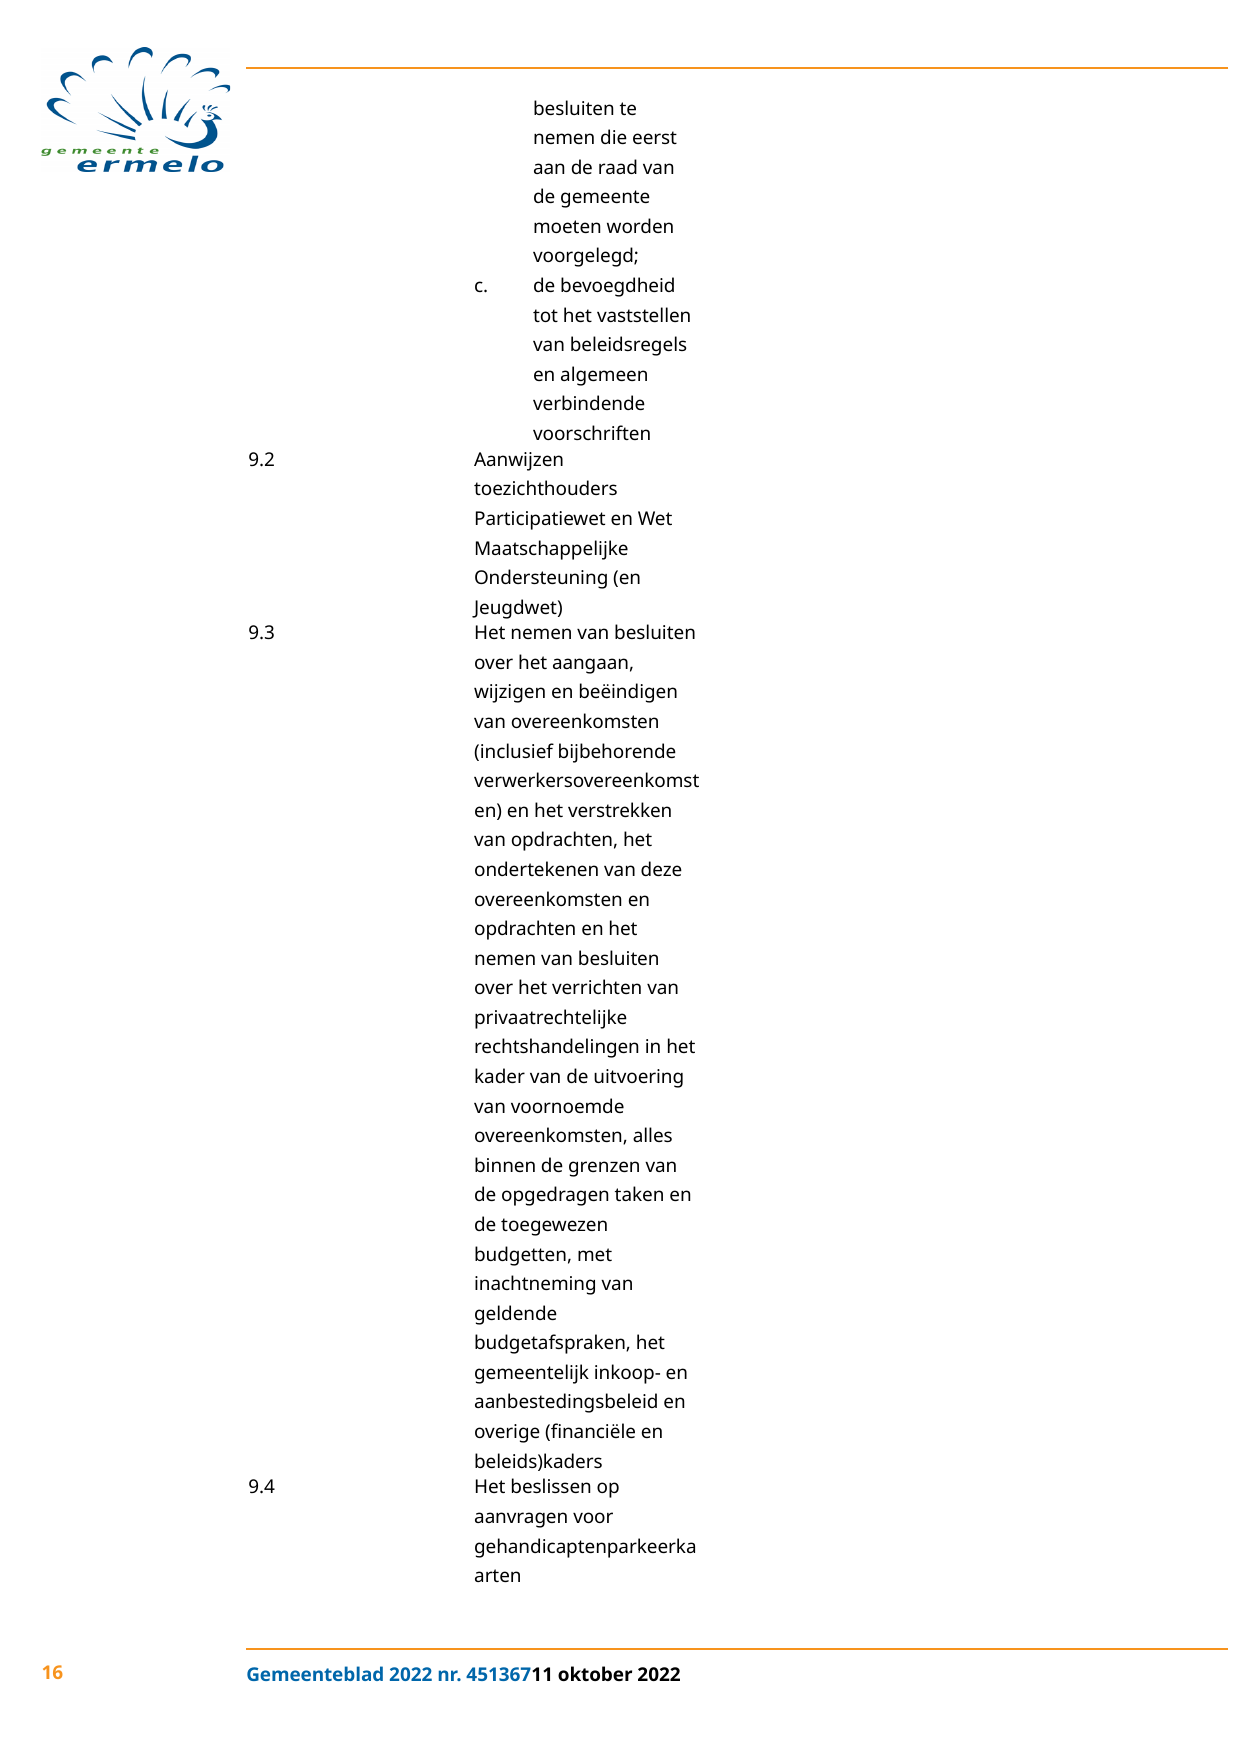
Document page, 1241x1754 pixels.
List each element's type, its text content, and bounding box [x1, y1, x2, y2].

picture [41, 47, 231, 172]
table_cell [926, 95, 1152, 446]
table_cell [926, 1474, 1152, 1588]
table_cell [700, 446, 926, 619]
table_cell [700, 620, 926, 1474]
table_cell [700, 1474, 926, 1588]
table_cell 9.2 [248, 446, 474, 619]
table_cell 9.4 [248, 1474, 474, 1588]
table_cell [700, 95, 926, 446]
table_cell besluiten te nemen die eerst aan de raad van de gemeente moeten worden voorgelegd; de bevoegdheid tot het vaststellen van beleidsregels en algemeen verbindende voorschriften [474, 95, 700, 446]
table_cell [926, 620, 1152, 1474]
table_cell Aanwijzen toezichthouders Participatiewet en Wet Maatschappelijke Ondersteuning (en Jeugdwet) [474, 446, 700, 619]
table_cell [248, 95, 474, 446]
table_cell [926, 446, 1152, 619]
table_cell Het nemen van besluiten over het aangaan, wijzigen en beëindigen van overeenkomsten (inclusief bijbehorende verwerkersovereenkomsten) en het verstrekken van opdrachten, het ondertekenen van deze overeenkomsten en opdrachten en het nemen van besluiten over het verrichten van privaatrechtelijke rechtshandelingen in het kader van de uitvoering van voornoemde overeenkomsten, alles binnen de grenzen van de opgedragen taken en de toegewezen budgetten, met inachtneming van geldende budgetafspraken, het gemeentelijk inkoop- en aanbestedingsbeleid en overige (financiële en beleids)kaders [474, 620, 700, 1474]
table_cell 9.3 [248, 620, 474, 1474]
table_cell Het beslissen op aanvragen voor gehandicaptenparkeerkaarten [474, 1474, 700, 1588]
